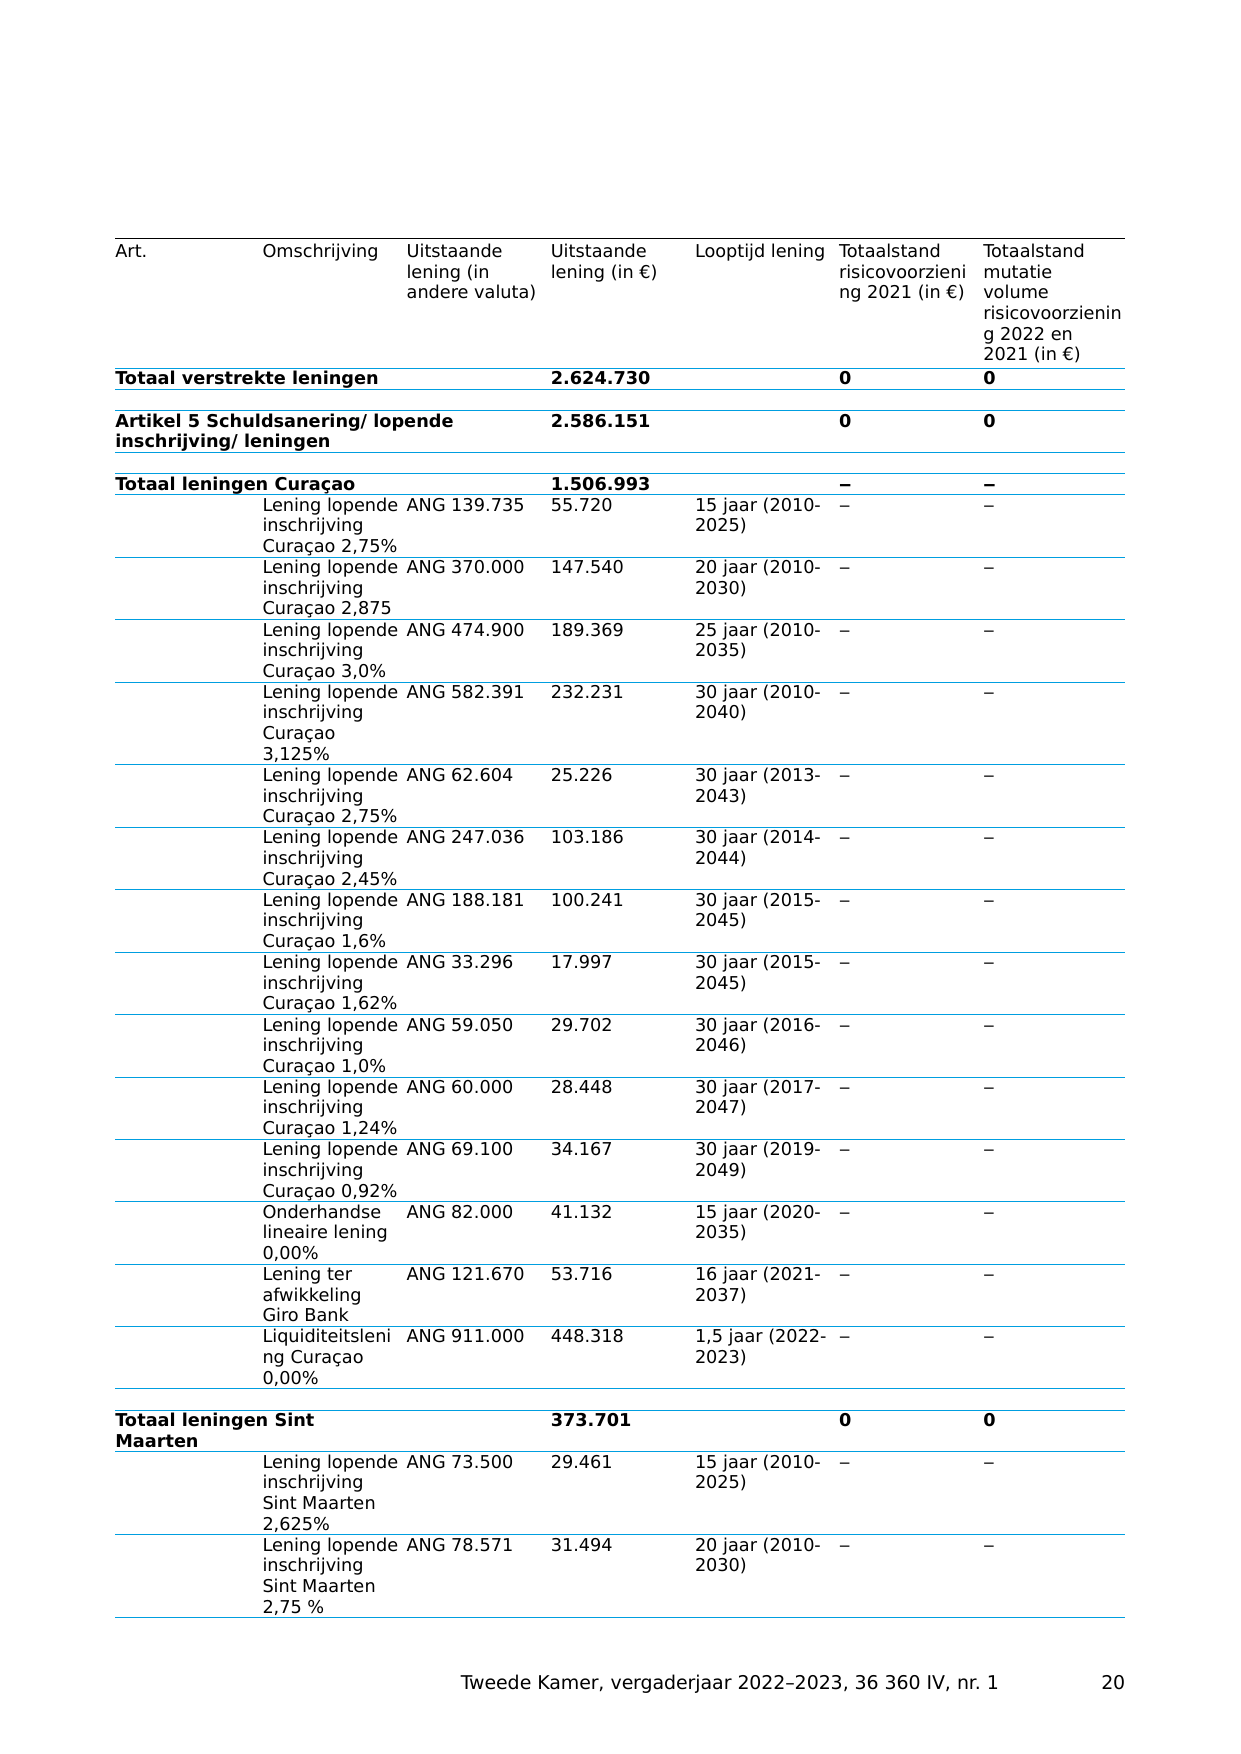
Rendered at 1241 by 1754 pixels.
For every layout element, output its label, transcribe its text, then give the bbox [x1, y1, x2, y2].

table_cell ‒ [980, 620, 1125, 681]
table_cell 30 jaar (2019-2049) [692, 1140, 836, 1201]
table_cell 0 [980, 369, 1125, 389]
table_cell 0 [836, 369, 980, 389]
table_cell ANG 370.000 [404, 558, 548, 619]
table_cell ‒ [980, 1015, 1125, 1076]
table_cell [548, 1389, 692, 1409]
table_cell 189.369 [548, 620, 692, 681]
table_cell Totaal leningen Sint Maarten [115, 1411, 403, 1451]
table_cell 20 jaar (2010-2030) [692, 558, 836, 619]
table_cell 16 jaar (2021-2037) [692, 1265, 836, 1326]
table_cell Lening lopende inschrijving Curaçao 2,45% [259, 828, 403, 889]
table_cell [115, 683, 259, 764]
table_cell ‒ [836, 558, 980, 619]
table_cell ‒ [980, 828, 1125, 889]
table_cell ‒ [836, 620, 980, 681]
table_cell 28.448 [548, 1078, 692, 1139]
table_cell ANG 121.670 [404, 1265, 548, 1326]
table_cell Lening lopende inschrijving Sint Maarten 2,75 % [259, 1535, 403, 1617]
table_cell 232.231 [548, 683, 692, 764]
table_cell 448.318 [548, 1327, 692, 1388]
table_cell [692, 390, 836, 410]
table_cell ‒ [836, 1535, 980, 1617]
table_cell ‒ [980, 890, 1125, 952]
table_cell ‒ [836, 495, 980, 557]
table_cell [115, 453, 259, 473]
table_cell 147.540 [548, 558, 692, 619]
table_cell Artikel 5 Schuldsanering/ lopende inschrijving/ leningen [115, 411, 548, 452]
table_cell ANG 82.000 [404, 1202, 548, 1263]
table_cell [548, 453, 692, 473]
table_cell Totaal verstrekte leningen [115, 369, 548, 389]
table_cell [115, 1140, 259, 1201]
table_cell ‒ [836, 1140, 980, 1201]
table_cell ‒ [836, 1078, 980, 1139]
table_cell 0 [980, 1411, 1125, 1451]
table_cell ANG 62.604 [404, 765, 548, 827]
table_cell ‒ [836, 953, 980, 1014]
table_cell [115, 620, 259, 681]
table_cell ‒ [980, 1452, 1125, 1534]
table_cell ANG 139.735 [404, 495, 548, 557]
table_cell 30 jaar (2017-2047) [692, 1078, 836, 1139]
table_cell ‒ [980, 1140, 1125, 1201]
table_cell Lening lopende inschrijving Curaçao 2,75% [259, 495, 403, 557]
table_cell 15 jaar (2010-2025) [692, 1452, 836, 1534]
table_cell Uitstaande lening (in andere valuta) [404, 239, 548, 368]
table_cell [980, 453, 1125, 473]
table_cell 1,5 jaar (2022-2023) [692, 1327, 836, 1388]
table_cell 0 [836, 411, 980, 452]
table_cell ‒ [836, 765, 980, 827]
table_cell 25 jaar (2010-2035) [692, 620, 836, 681]
table_cell [115, 558, 259, 619]
table_cell 2.624.730 [548, 369, 692, 389]
table_cell 20 jaar (2010-2030) [692, 1535, 836, 1617]
table_cell [115, 390, 259, 410]
table_cell 31.494 [548, 1535, 692, 1617]
table_cell Lening lopende inschrijving Curaçao 0,92% [259, 1140, 403, 1201]
table_cell Lening lopende inschrijving Curaçao 1,24% [259, 1078, 403, 1139]
table_cell ‒ [836, 683, 980, 764]
table_cell [404, 474, 548, 494]
table_cell 55.720 [548, 495, 692, 557]
table_cell 0 [836, 1411, 980, 1451]
table_cell ‒ [980, 1202, 1125, 1263]
table_cell ‒ [836, 1015, 980, 1076]
table_cell 29.461 [548, 1452, 692, 1534]
table_cell [115, 1452, 259, 1534]
table_cell Looptijd lening [692, 239, 836, 368]
table_cell 100.241 [548, 890, 692, 952]
table_header Tabel 4 Overzicht verstrekte leningen (bedragen x 1.000) per 31 december 2022 [115, 213, 1125, 238]
table_cell [692, 1389, 836, 1409]
table_cell [115, 1078, 259, 1139]
table_cell ANG 60.000 [404, 1078, 548, 1139]
table_cell [115, 953, 259, 1014]
table_cell ANG 69.100 [404, 1140, 548, 1201]
table_cell [836, 1389, 980, 1409]
table_cell [115, 1535, 259, 1617]
table_cell 15 jaar (2010-2025) [692, 495, 836, 557]
table_cell [836, 390, 980, 410]
table_cell [259, 453, 403, 473]
table_cell 29.702 [548, 1015, 692, 1076]
table_cell [692, 369, 836, 389]
table_cell Onderhandse lineaire lening 0,00% [259, 1202, 403, 1263]
table_cell Lening ter afwikkeling Giro Bank [259, 1265, 403, 1326]
table_cell [692, 474, 836, 494]
table_cell ‒ [980, 765, 1125, 827]
table_cell ANG 33.296 [404, 953, 548, 1014]
table_cell 15 jaar (2020-2035) [692, 1202, 836, 1263]
table_cell Lening lopende inschrijving Curaçao 3,0% [259, 620, 403, 681]
table_cell Lening lopende inschrijving Curaçao 2,75% [259, 765, 403, 827]
table_cell ‒ [980, 953, 1125, 1014]
table_cell 30 jaar (2010-2040) [692, 683, 836, 764]
table_cell ‒ [980, 683, 1125, 764]
table_cell [836, 453, 980, 473]
table_cell [404, 390, 548, 410]
table_cell ANG 78.571 [404, 1535, 548, 1617]
table_cell [404, 1389, 548, 1409]
table_cell ‒ [836, 1265, 980, 1326]
table_cell [115, 1265, 259, 1326]
table_cell [692, 411, 836, 452]
table_cell 2.586.151 [548, 411, 692, 452]
table_cell ANG 59.050 [404, 1015, 548, 1076]
table_cell [259, 390, 403, 410]
table_cell ANG 582.391 [404, 683, 548, 764]
table_cell ‒ [980, 1327, 1125, 1388]
table_cell 30 jaar (2015-2045) [692, 953, 836, 1014]
table_cell [692, 453, 836, 473]
table_cell Lening lopende inschrijving Curaçao 2,875 [259, 558, 403, 619]
table_cell [692, 1411, 836, 1451]
table_cell ‒ [836, 1452, 980, 1534]
table_cell Omschrijving [259, 239, 403, 368]
table_cell ‒ [980, 474, 1125, 494]
table_cell ANG 474.900 [404, 620, 548, 681]
table_cell 41.132 [548, 1202, 692, 1263]
table_cell Lening lopende inschrijving Curaçao 1,6% [259, 890, 403, 952]
table_cell 30 jaar (2016-2046) [692, 1015, 836, 1076]
table_cell Lening lopende inschrijving Curaçao 1,0% [259, 1015, 403, 1076]
table_cell ANG 911.000 [404, 1327, 548, 1388]
table_cell [115, 1015, 259, 1076]
table_cell ‒ [980, 1078, 1125, 1139]
table_cell Totaalstand risicovoorziening 2021 (in €) [836, 239, 980, 368]
table_cell Lening lopende inschrijving Sint Maarten 2,625% [259, 1452, 403, 1534]
table_cell ‒ [980, 1265, 1125, 1326]
table_cell [115, 1389, 259, 1409]
table_cell [115, 1327, 259, 1388]
table_cell [980, 1389, 1125, 1409]
table_cell ‒ [836, 828, 980, 889]
table_cell 25.226 [548, 765, 692, 827]
table_cell Totaalstand mutatie volume risicovoorziening 2022 en 2021 (in €) [980, 239, 1125, 368]
table_cell ANG 188.181 [404, 890, 548, 952]
table_cell [115, 828, 259, 889]
table_cell [548, 390, 692, 410]
table_cell [980, 390, 1125, 410]
table_cell 34.167 [548, 1140, 692, 1201]
table_cell ‒ [836, 1202, 980, 1263]
table_cell [115, 765, 259, 827]
table_cell 1.506.993 [548, 474, 692, 494]
table_cell 103.186 [548, 828, 692, 889]
table_cell Totaal leningen Curaçao [115, 474, 403, 494]
table_cell ‒ [980, 495, 1125, 557]
table_cell [259, 1389, 403, 1409]
table_cell [115, 495, 259, 557]
table_cell Art. [115, 239, 259, 368]
table_cell [115, 1202, 259, 1263]
table_cell [404, 1411, 548, 1451]
table_cell ‒ [836, 1327, 980, 1388]
table_cell [115, 890, 259, 952]
table_cell 30 jaar (2015-2045) [692, 890, 836, 952]
table_cell ANG 247.036 [404, 828, 548, 889]
table_cell 373.701 [548, 1411, 692, 1451]
table_cell 17.997 [548, 953, 692, 1014]
table_cell 0 [980, 411, 1125, 452]
table_cell [404, 453, 548, 473]
table_cell Lening lopende inschrijving Curaçao 1,62% [259, 953, 403, 1014]
table_cell ‒ [836, 890, 980, 952]
table_cell 30 jaar (2014-2044) [692, 828, 836, 889]
table_cell 53.716 [548, 1265, 692, 1326]
table_cell ‒ [980, 1535, 1125, 1617]
table_cell Liquiditeitslening Curaçao 0,00% [259, 1327, 403, 1388]
table_cell ‒ [836, 474, 980, 494]
table_cell ANG 73.500 [404, 1452, 548, 1534]
table_cell Lening lopende inschrijving Curaçao 3,125% [259, 683, 403, 764]
table_cell Uitstaande lening (in €) [548, 239, 692, 368]
table_cell 30 jaar (2013-2043) [692, 765, 836, 827]
table_cell ‒ [980, 558, 1125, 619]
